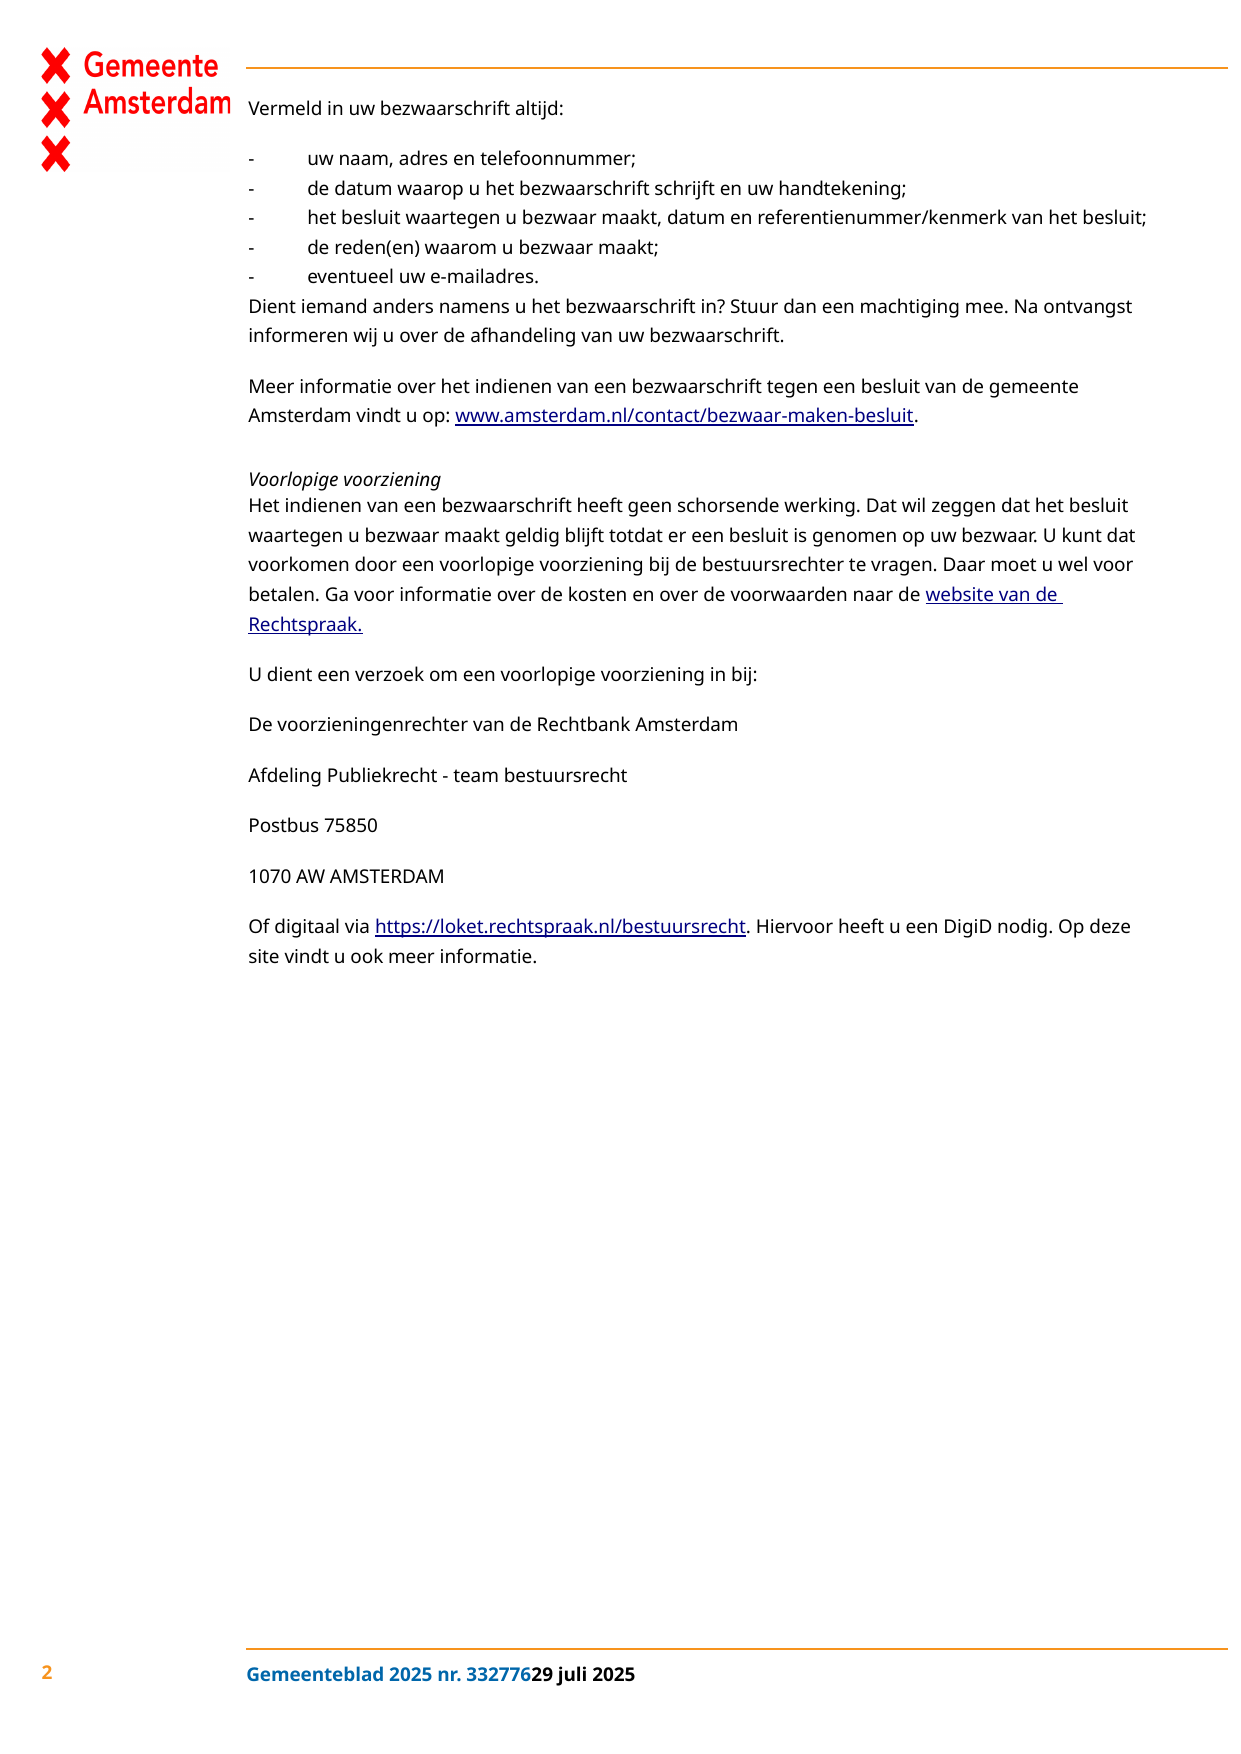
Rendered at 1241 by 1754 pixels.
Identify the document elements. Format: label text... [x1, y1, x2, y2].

text Het indienen van een bezwaarschrift heeft geen schorsende werking. Dat wil zeggen dat het besluit waartegen u bezwaar maakt geldig blijft totdat er een besluit is genomen op uw bezwaar. U kunt dat voorkomen door een voorlopige voorziening bij de bestuursrechter te vragen. Daar moet u wel voor betalen. Ga voor informatie over de kosten en over de voorwaarden naar de website van de Rechtspraak. [248, 492, 1152, 636]
text Vermeld in uw bezwaarschrift altijd: [248, 95, 1152, 121]
list het besluit waartegen u bezwaar maakt, datum en referentienummer/kenmerk van het besluit; [248, 204, 1152, 230]
list de reden(en) waarom u bezwaar maakt; [248, 234, 1152, 260]
text U dient een verzoek om een voorlopige voorziening in bij: [248, 661, 1152, 687]
text Of digitaal via https://loket.rechtspraak.nl/bestuursrecht. Hiervoor heeft u een DigiD nodig. Op deze site vindt u ook meer informatie. [248, 913, 1152, 968]
text 1070 AW AMSTERDAM [248, 863, 1152, 888]
text Dient iemand anders namens u het bezwaarschrift in? Stuur dan een machtiging mee. Na ontvangst informeren wij u over de afhandeling van uw bezwaarschrift. [248, 293, 1152, 348]
text Afdeling Publiekrecht - team bestuursrecht [248, 762, 1152, 788]
text Meer informatie over het indienen van een bezwaarschrift tegen een besluit van de gemeente Amsterdam vindt u op: www.amsterdam.nl/contact/bezwaar-maken-besluit. [248, 373, 1152, 428]
list eventueel uw e-mailadres. [248, 263, 1152, 289]
text Voorlopige voorziening [248, 467, 1152, 492]
text Postbus 75850 [248, 812, 1152, 838]
list de datum waarop u het bezwaarschrift schrijft en uw handtekening; [248, 175, 1152, 201]
list uw naam, adres en telefoonnummer; [248, 145, 1152, 171]
text De voorzieningenrechter van de Rechtbank Amsterdam [248, 712, 1152, 737]
picture [41, 47, 231, 172]
